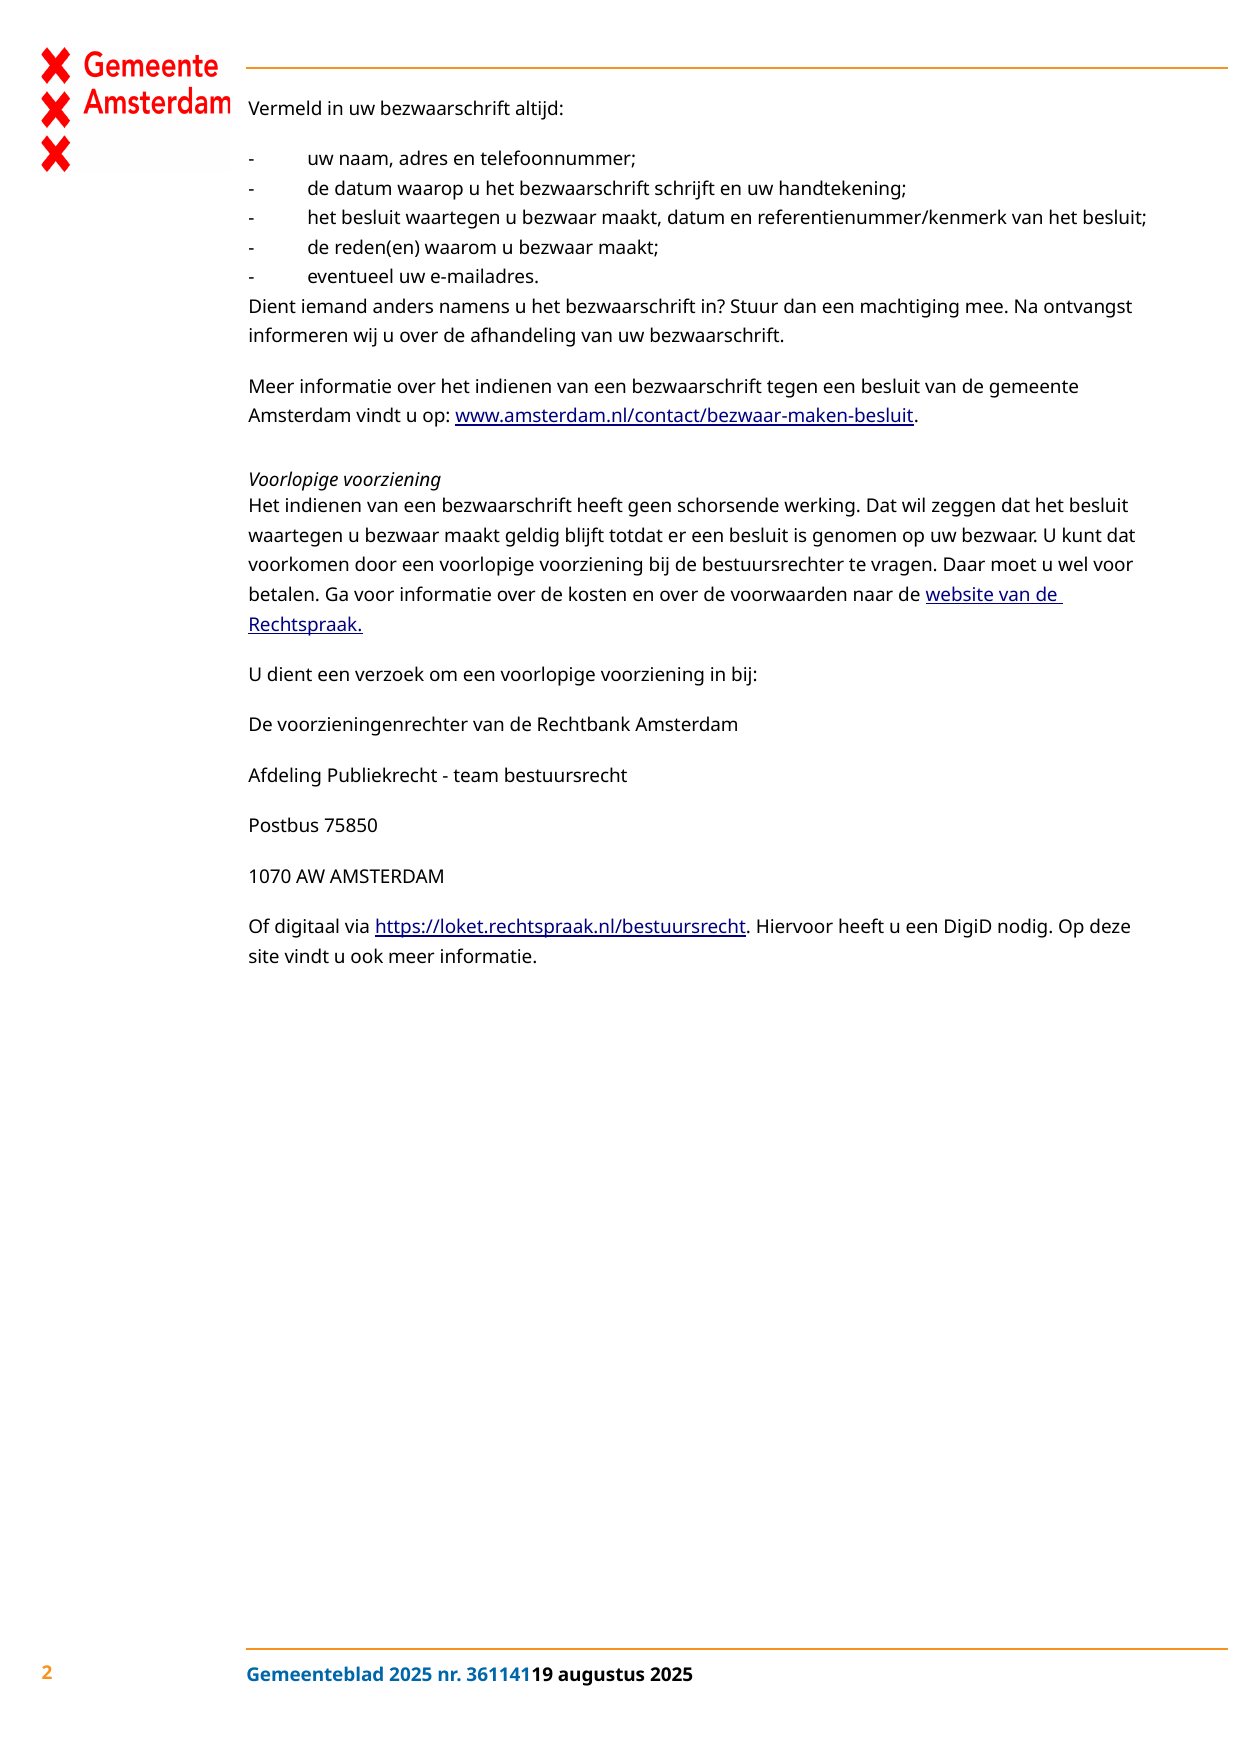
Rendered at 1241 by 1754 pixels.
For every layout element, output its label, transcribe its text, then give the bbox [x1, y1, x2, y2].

list eventueel uw e-mailadres. [248, 263, 1152, 289]
list de datum waarop u het bezwaarschrift schrijft en uw handtekening; [248, 175, 1152, 201]
list uw naam, adres en telefoonnummer; [248, 145, 1152, 171]
list het besluit waartegen u bezwaar maakt, datum en referentienummer/kenmerk van het besluit; [248, 204, 1152, 230]
text Of digitaal via https://loket.rechtspraak.nl/bestuursrecht. Hiervoor heeft u een DigiD nodig. Op deze site vindt u ook meer informatie. [248, 913, 1152, 968]
text Meer informatie over het indienen van een bezwaarschrift tegen een besluit van de gemeente Amsterdam vindt u op: www.amsterdam.nl/contact/bezwaar-maken-besluit. [248, 373, 1152, 428]
text De voorzieningenrechter van de Rechtbank Amsterdam [248, 712, 1152, 737]
list de reden(en) waarom u bezwaar maakt; [248, 234, 1152, 260]
text 1070 AW AMSTERDAM [248, 863, 1152, 888]
text U dient een verzoek om een voorlopige voorziening in bij: [248, 661, 1152, 687]
picture [41, 47, 231, 172]
text Afdeling Publiekrecht - team bestuursrecht [248, 762, 1152, 788]
text Het indienen van een bezwaarschrift heeft geen schorsende werking. Dat wil zeggen dat het besluit waartegen u bezwaar maakt geldig blijft totdat er een besluit is genomen op uw bezwaar. U kunt dat voorkomen door een voorlopige voorziening bij de bestuursrechter te vragen. Daar moet u wel voor betalen. Ga voor informatie over de kosten en over de voorwaarden naar de website van de Rechtspraak. [248, 492, 1152, 636]
text Vermeld in uw bezwaarschrift altijd: [248, 95, 1152, 121]
text Dient iemand anders namens u het bezwaarschrift in? Stuur dan een machtiging mee. Na ontvangst informeren wij u over de afhandeling van uw bezwaarschrift. [248, 293, 1152, 348]
text Postbus 75850 [248, 812, 1152, 838]
text Voorlopige voorziening [248, 467, 1152, 492]
